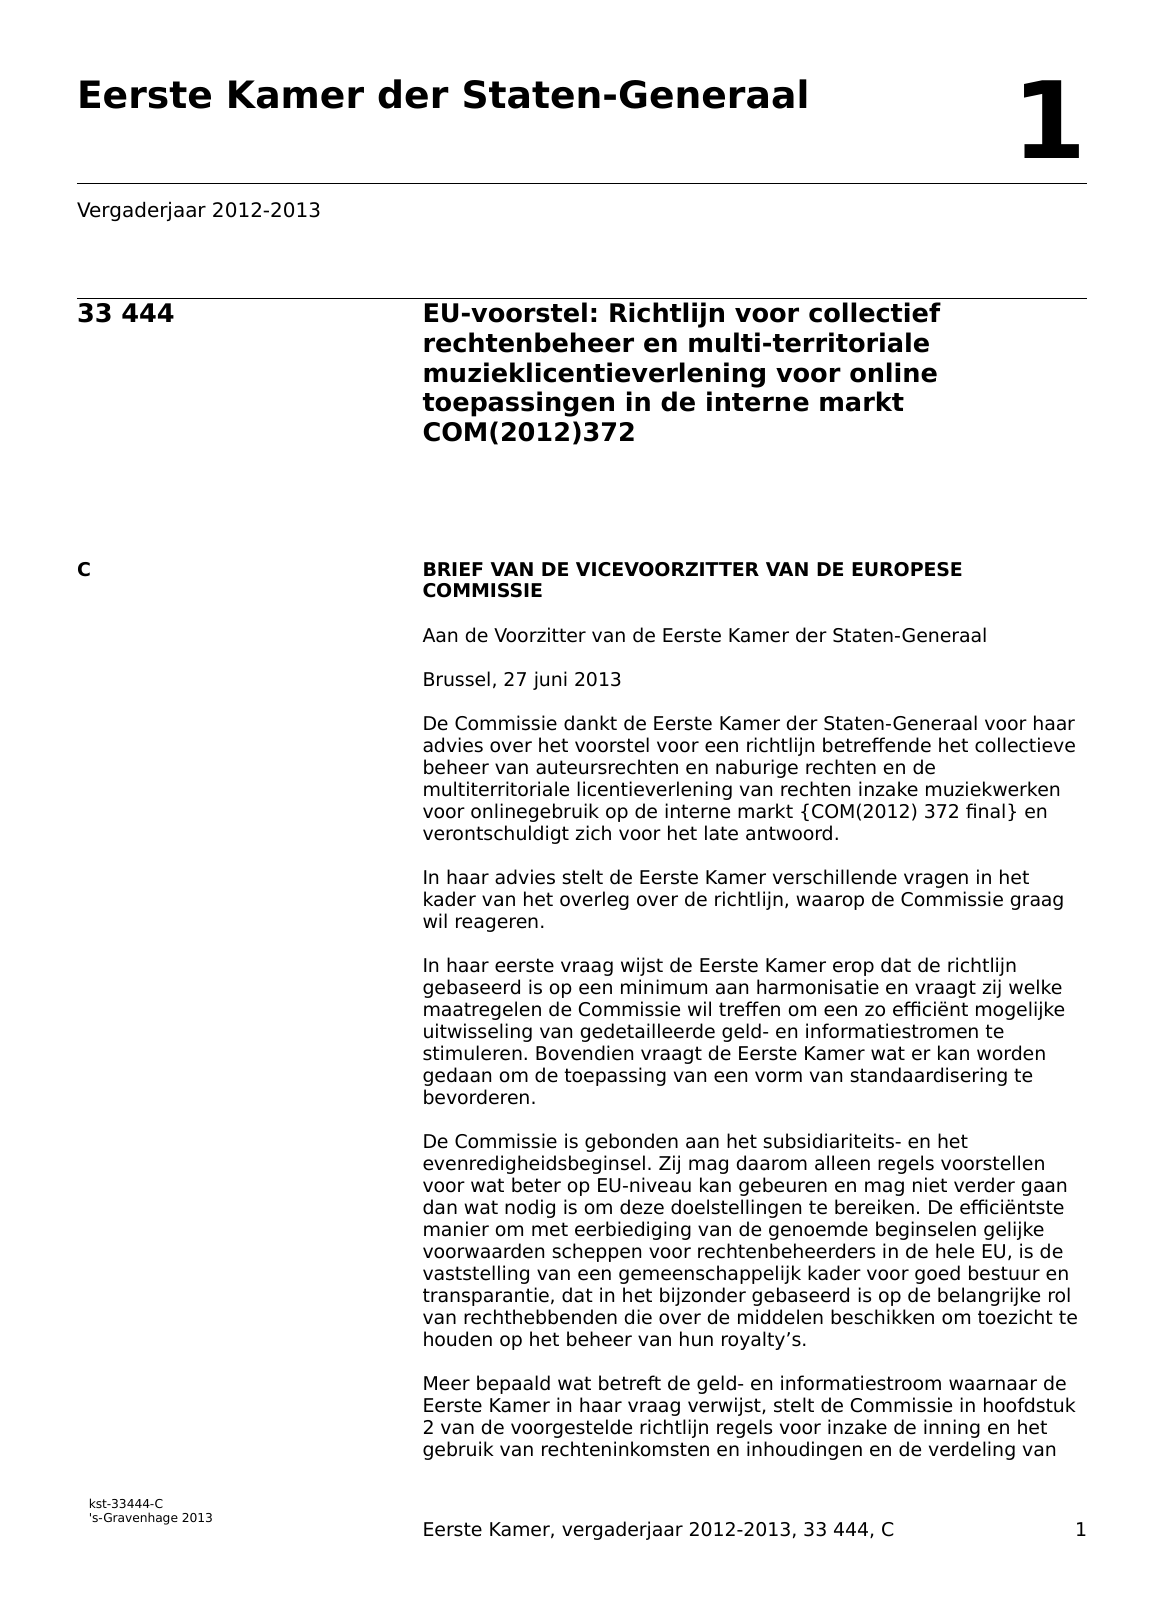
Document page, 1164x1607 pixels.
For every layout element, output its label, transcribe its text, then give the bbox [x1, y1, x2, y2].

text Aan de Voorzitter van de Eerste Kamer der Staten-Generaal [422, 624, 1087, 647]
text In haar advies stelt de Eerste Kamer verschillende vragen in het kader van het overleg over de richtlijn, waarop de Commissie graag wil reageren. [422, 867, 1087, 933]
table_cell Vergaderjaar 2012-2013 [77, 184, 1087, 298]
text Meer bepaald wat betreft de geld- en informatiestroom waarnaar de Eerste Kamer in haar vraag verwijst, stelt de Commissie in hoofdstuk 2 van de voorgestelde richtlijn regels voor inzake de inning en het gebruik van rechteninkomsten en inhoudingen en de verdeling van [422, 1373, 1087, 1461]
text In haar eerste vraag wijst de Eerste Kamer erop dat de richtlijn gebaseerd is op een minimum aan harmonisatie en vraagt zij welke maatregelen de Commissie wil treffen om een zo efficiënt mogelijke uitwisseling van gedetailleerde geld- en informatiestromen te stimuleren. Bovendien vraagt de Eerste Kamer wat er kan worden gedaan om de toepassing van een vorm van standaardisering te bevorderen. [422, 955, 1087, 1109]
table_header 1 [886, 59, 1087, 183]
text kst-33444-C [88, 1497, 323, 1511]
table_header Eerste Kamer der Staten-Generaal [77, 59, 886, 183]
subtitle 33 444 EU-voorstel: Richtlijn voor collectief rechtenbeheer en multi-territoriale muzieklicentieverlening voor online toepassingen in de interne markt COM(2012)372 [77, 299, 1087, 447]
text 's-Gravenhage 2013 [88, 1511, 323, 1525]
subtitle C BRIEF VAN DE VICEVOORZITTER VAN DE EUROPESE COMMISSIE [77, 558, 1087, 602]
text De Commissie dankt de Eerste Kamer der Staten-Generaal voor haar advies over het voorstel voor een richtlijn betreffende het collectieve beheer van auteursrechten en naburige rechten en de multiterritoriale licentieverlening van rechten inzake muziekwerken voor onlinegebruik op de interne markt {COM(2012) 372 final} en verontschuldigt zich voor het late antwoord. [422, 713, 1087, 845]
text De Commissie is gebonden aan het subsidiariteits- en het evenredigheidsbeginsel. Zij mag daarom alleen regels voorstellen voor wat beter op EU-niveau kan gebeuren en mag niet verder gaan dan wat nodig is om deze doelstellingen te bereiken. De efficiëntste manier om met eerbiediging van de genoemde beginselen gelijke voorwaarden scheppen voor rechtenbeheerders in de hele EU, is de vaststelling van een gemeenschappelijk kader voor goed bestuur en transparantie, dat in het bijzonder gebaseerd is op de belangrijke rol van rechthebbenden die over de middelen beschikken om toezicht te houden op het beheer van hun royalty’s. [422, 1131, 1087, 1351]
text Brussel, 27 juni 2013 [422, 669, 1087, 691]
